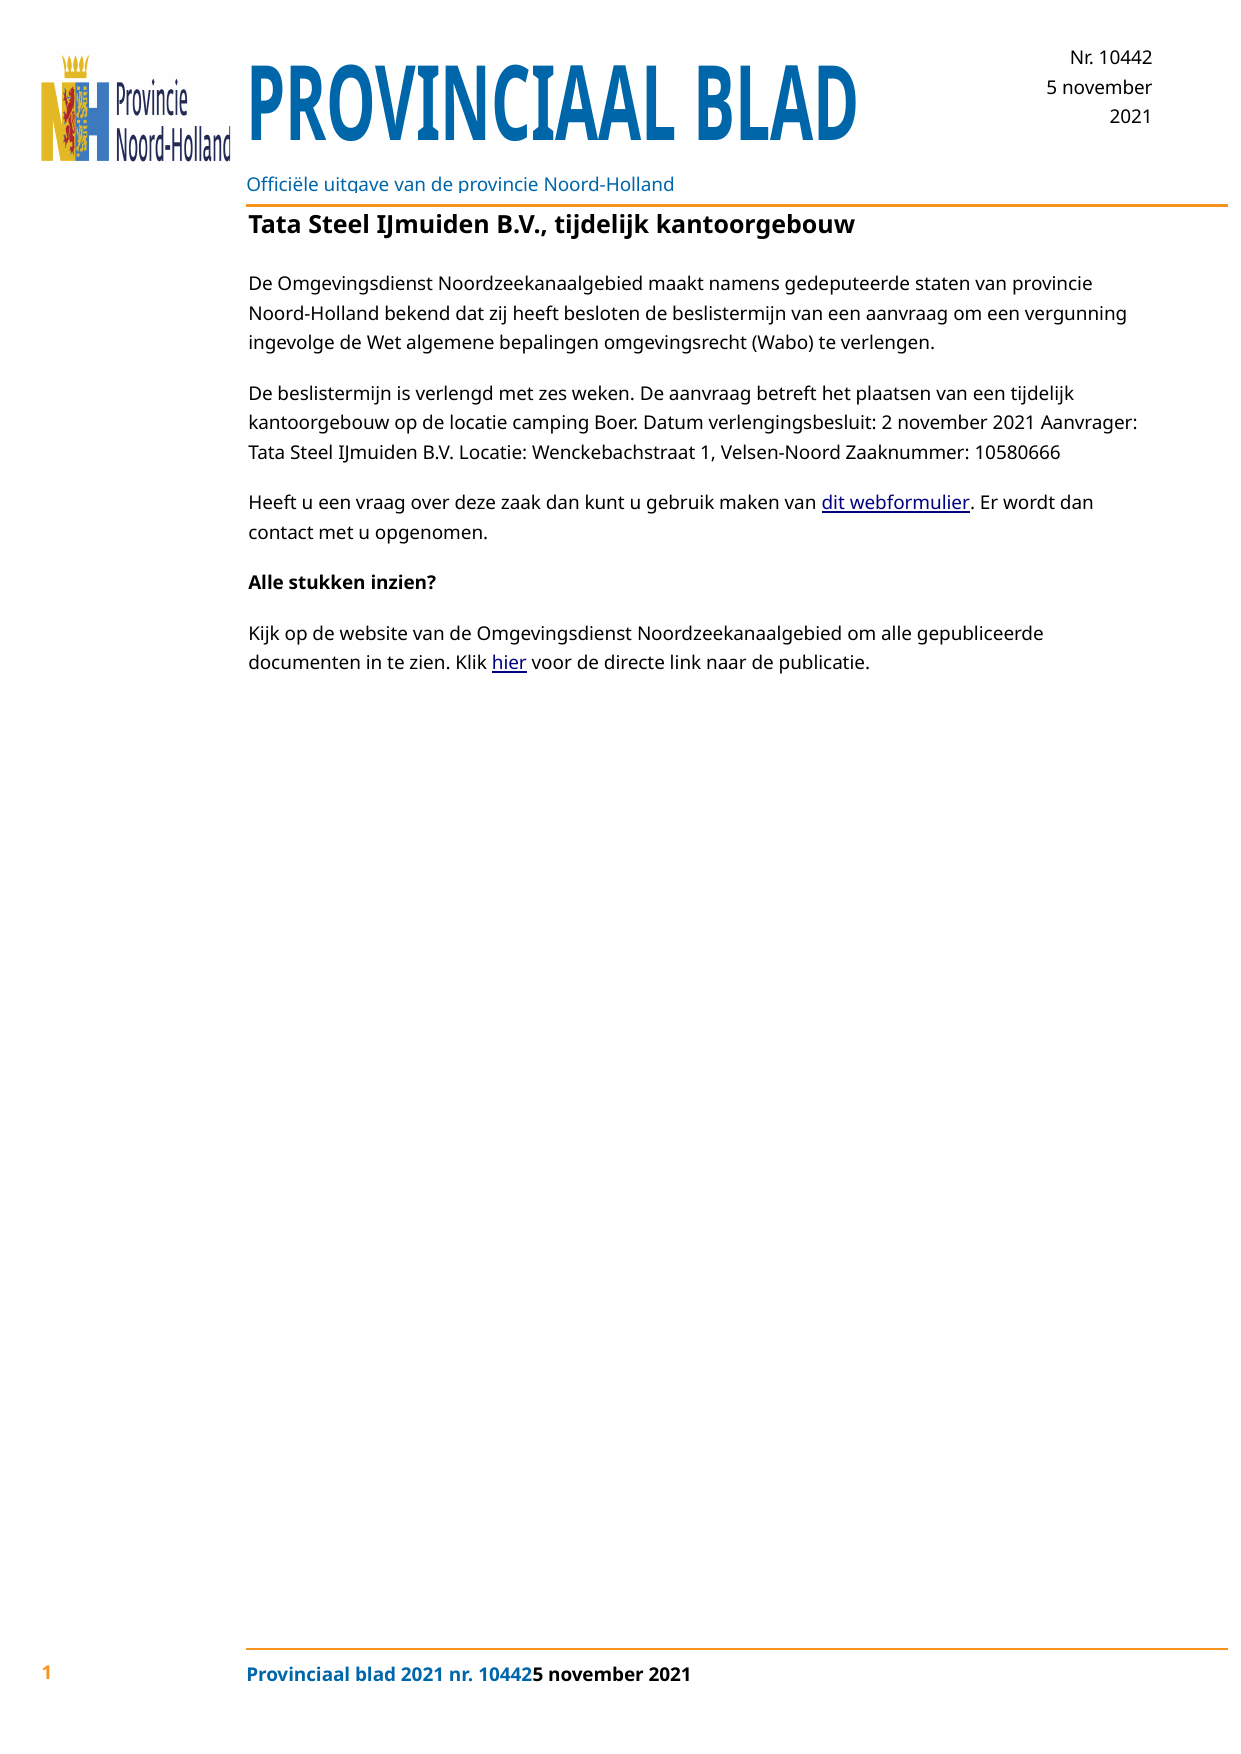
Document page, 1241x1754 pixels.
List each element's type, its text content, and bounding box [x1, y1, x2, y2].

text De beslistermijn is verlengd met zes weken. De aanvraag betreft het plaatsen van een tijdelijk kantoorgebouw op de locatie camping Boer. Datum verlengingsbesluit: 2 november 2021 Aanvrager: Tata Steel IJmuiden B.V. Locatie: Wenckebachstraat 1, Velsen-Noord Zaaknummer: 10580666 [248, 380, 1152, 465]
picture [41, 47, 231, 172]
text De Omgevingsdienst Noordzeekanaalgebied maakt namens gedeputeerde staten van provincie Noord-Holland bekend dat zij heeft besloten de beslistermijn van een aanvraag om een vergunning ingevolge de Wet algemene bepalingen omgevingsrecht (Wabo) te verlengen. [248, 270, 1152, 355]
text Tata Steel IJmuiden B.V., tijdelijk kantoorgebouw [248, 207, 1152, 241]
text Alle stukken inzien? [248, 569, 1152, 595]
text Kijk op de website van de Omgevingsdienst Noordzeekanaalgebied om alle gepubliceerde documenten in te zien. Klik hier voor de directe link naar de publicatie. [248, 620, 1152, 675]
text Heeft u een vraag over deze zaak dan kunt u gebruik maken van dit webformulier. Er wordt dan contact met u opgenomen. [248, 489, 1152, 545]
